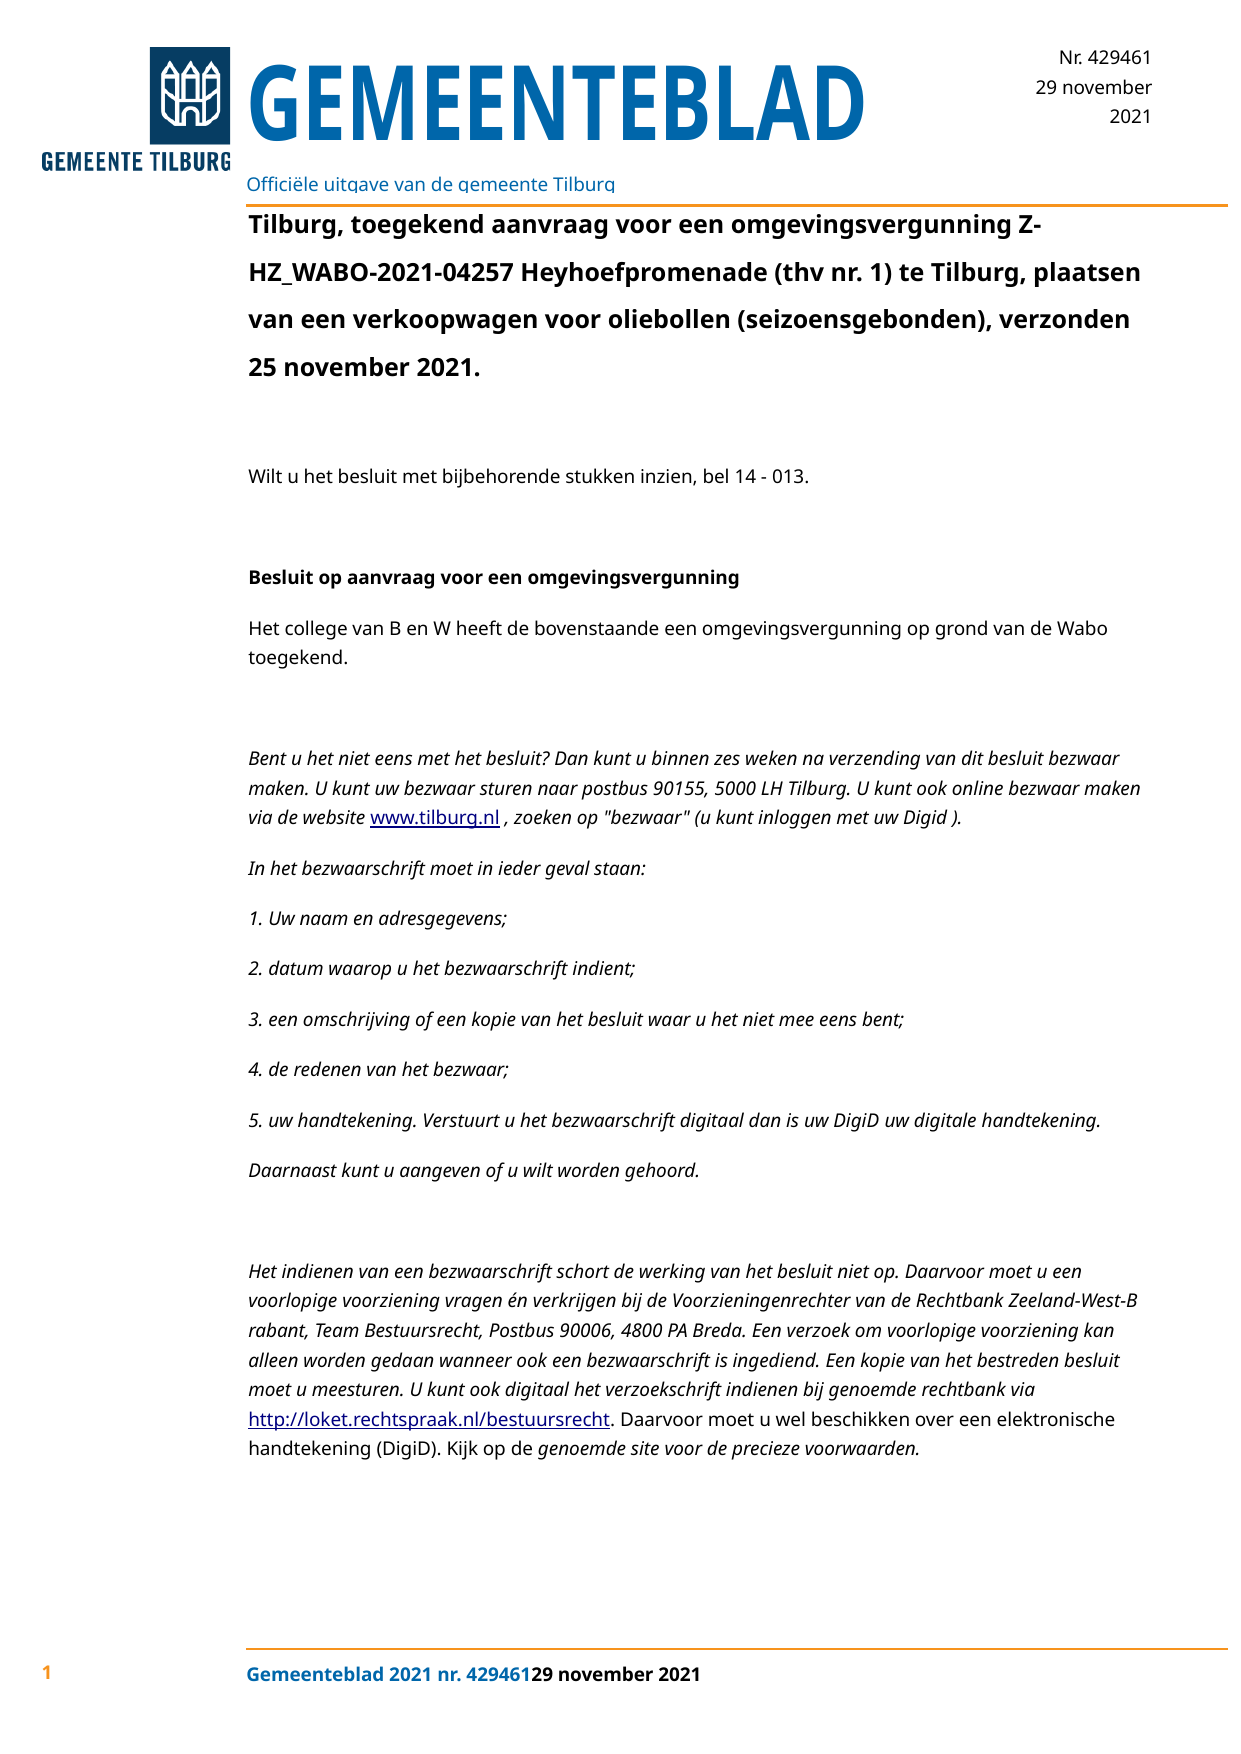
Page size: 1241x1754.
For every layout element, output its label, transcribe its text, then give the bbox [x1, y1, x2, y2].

picture [41, 47, 231, 172]
text 3. een omschrijving of een kopie van het besluit waar u het niet mee eens bent; [248, 1006, 1152, 1032]
text 4. de redenen van het bezwaar; [248, 1056, 1152, 1082]
text Bent u het niet eens met het besluit? Dan kunt u binnen zes weken na verzending van dit besluit bezwaar maken. U kunt uw bezwaar sturen naar postbus 90155, 5000 LH Tilburg. U kunt ook online bezwaar maken via de website www.tilburg.nl , zoeken op "bezwaar" (u kunt inloggen met uw Digid ). [248, 745, 1152, 830]
text Tilburg, toegekend aanvraag voor een omgevingsvergunning Z-HZ_WABO-2021-04257 Heyhoefpromenade (thv nr. 1) te Tilburg, plaatsen van een verkoopwagen voor oliebollen (seizoensgebonden), verzonden 25 november 2021. [248, 207, 1152, 384]
text Wilt u het besluit met bijbehorende stukken inzien, bel 14 - 013. [248, 463, 1152, 489]
text Het college van B en W heeft de bovenstaande een omgevingsvergunning op grond van de Wabo toegekend. [248, 615, 1152, 670]
text 5. uw handtekening. Verstuurt u het bezwaarschrift digitaal dan is uw DigiD uw digitale handtekening. [248, 1107, 1152, 1133]
text Het indienen van een bezwaarschrift schort de werking van het besluit niet op. Daarvoor moet u een voorlopige voorziening vragen én verkrijgen bij de Voorzieningenrechter van de Rechtbank Zeeland-West-B rabant, Team Bestuursrecht, Postbus 90006, 4800 PA Breda. Een verzoek om voorlopige voorziening kan alleen worden gedaan wanneer ook een bezwaarschrift is ingediend. Een kopie van het bestreden besluit moet u meesturen. U kunt ook digitaal het verzoekschrift indienen bij genoemde rechtbank via http://loket.rechtspraak.nl/bestuursrecht. Daarvoor moet u wel beschikken over een elektronische handtekening (DigiD). Kijk op de genoemde site voor de precieze voorwaarden. [248, 1258, 1152, 1461]
text In het bezwaarschrift moet in ieder geval staan: [248, 855, 1152, 881]
text 2. datum waarop u het bezwaarschrift indient; [248, 956, 1152, 981]
text Besluit op aanvraag voor een omgevingsvergunning [248, 564, 1152, 590]
text 1. Uw naam en adresgegevens; [248, 905, 1152, 931]
text Daarnaast kunt u aangeven of u wilt worden gehoord. [248, 1157, 1152, 1183]
